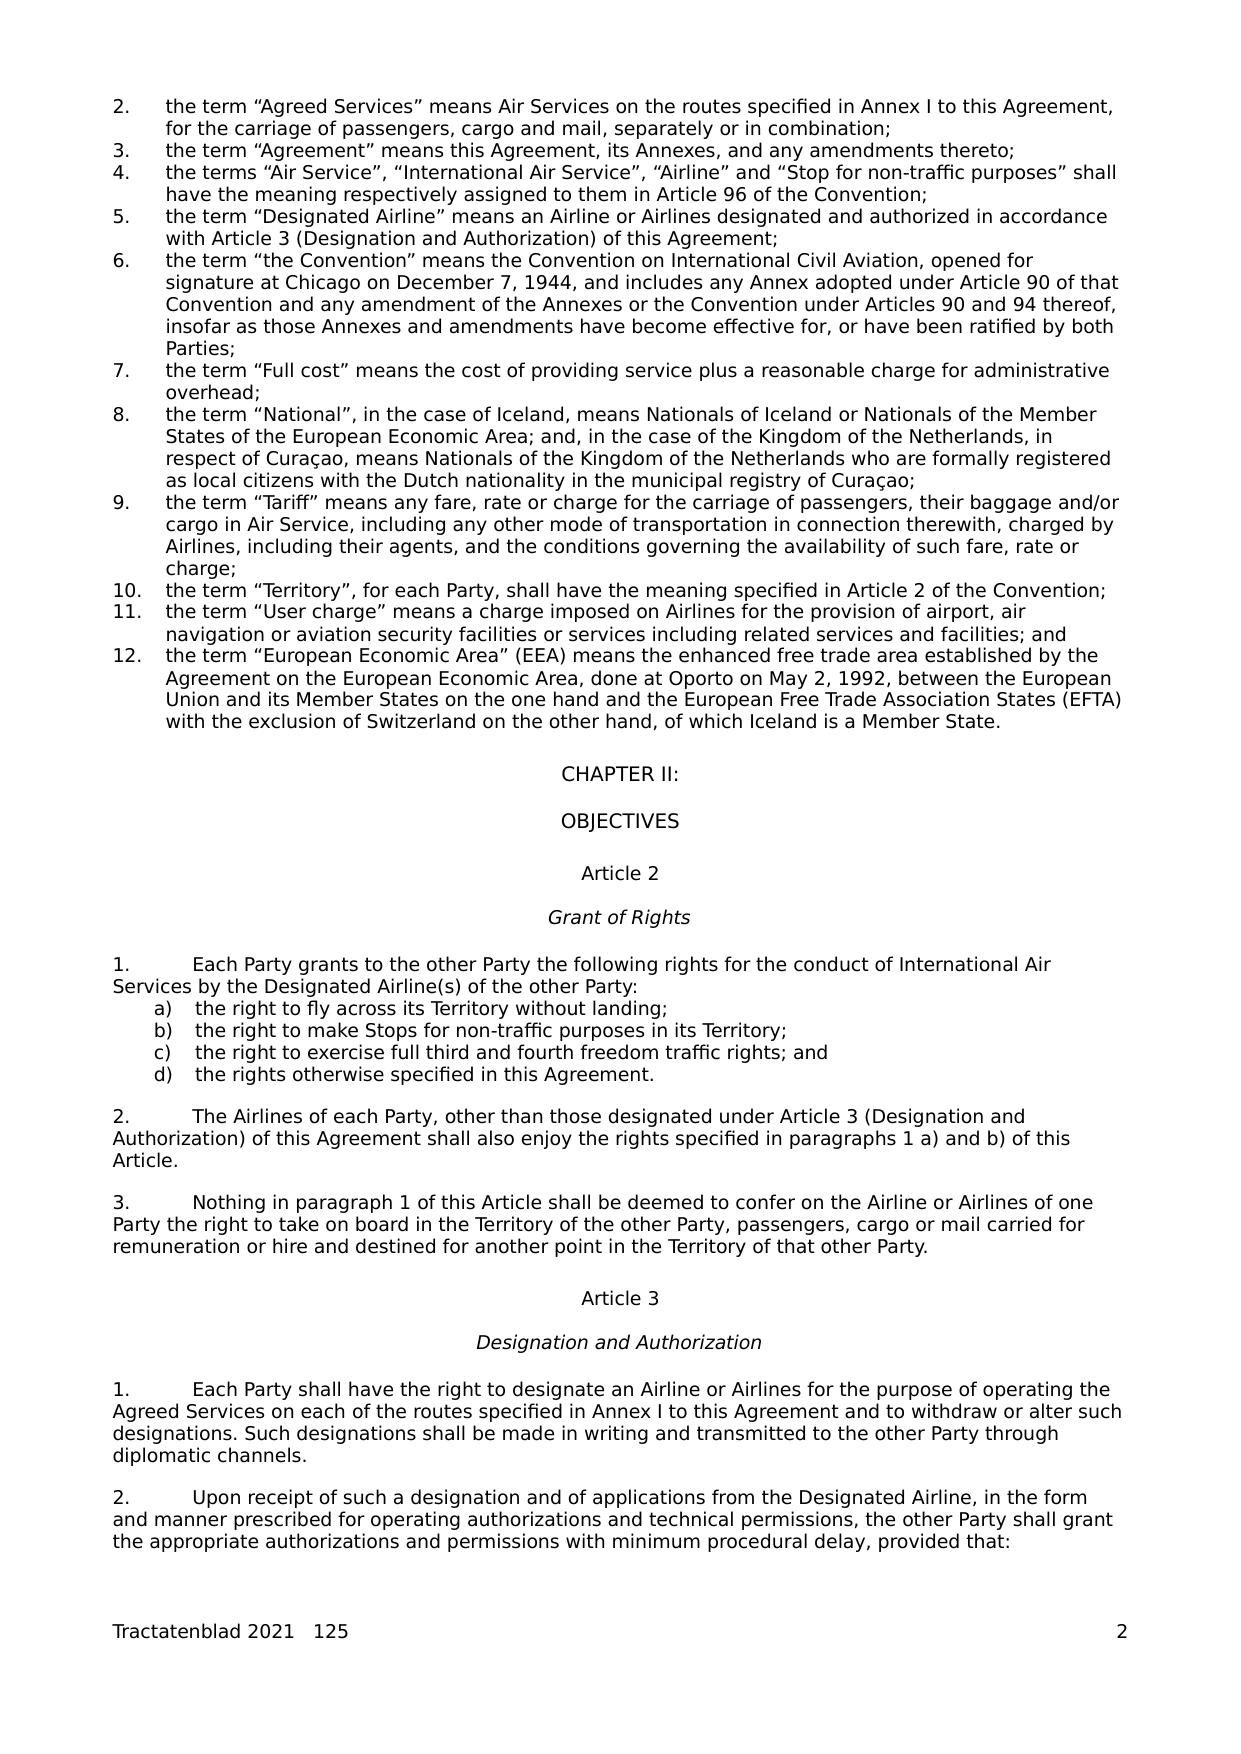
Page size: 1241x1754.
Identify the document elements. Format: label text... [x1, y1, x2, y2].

text c) the right to exercise full third and fourth freedom traffic rights; and [153, 1042, 1128, 1064]
text 6. the term “the Convention” means the Convention on International Civil Aviation, opened for signature at Chicago on December 7, 1944, and includes any Annex adopted under Article 90 of that Convention and any amendment of the Annexes or the Convention under Articles 90 and 94 thereof, insofar as those Annexes and amendments have become effective for, or have been ratified by both Parties; [112, 250, 1128, 360]
text 8. the term “National”, in the case of Iceland, means Nationals of Iceland or Nationals of the Member States of the European Economic Area; and, in the case of the Kingdom of the Netherlands, in respect of Curaçao, means Nationals of the Kingdom of the Netherlands who are formally registered as local citizens with the Dutch nationality in the municipal registry of Curaçao; [112, 404, 1128, 492]
text 10. the term “Territory”, for each Party, shall have the meaning specified in Article 2 of the Convention; [112, 579, 1128, 601]
subtitle CHAPTER II: OBJECTIVES [112, 763, 1128, 833]
text 2. The Airlines of each Party, other than those designated under Article 3 (Designation and Authorization) of this Agreement shall also enjoy the rights specified in paragraphs 1 a) and b) of this Article. [112, 1106, 1128, 1172]
text 4. the terms “Air Service”, “International Air Service”, “Airline” and “Stop for non-traffic purposes” shall have the meaning respectively assigned to them in Article 96 of the Convention; [112, 162, 1128, 206]
text 1. Each Party shall have the right to designate an Airline or Airlines for the purpose of operating the Agreed Services on each of the routes specified in Annex I to this Agreement and to withdraw or alter such designations. Such designations shall be made in writing and transmitted to the other Party through diplomatic channels. [112, 1379, 1128, 1467]
text 3. Nothing in paragraph 1 of this Article shall be deemed to confer on the Airline or Airlines of one Party the right to take on board in the Territory of the other Party, passengers, cargo or mail carried for remuneration or hire and destined for another point in the Territory of that other Party. [112, 1192, 1128, 1258]
text d) the rights otherwise specified in this Agreement. [153, 1064, 1128, 1086]
text 3. the term “Agreement” means this Agreement, its Annexes, and any amendments thereto; [112, 140, 1128, 162]
text 2. Upon receipt of such a designation and of applications from the Designated Airline, in the form and manner prescribed for operating authorizations and technical permissions, the other Party shall grant the appropriate authorizations and permissions with minimum procedural delay, provided that: [112, 1487, 1128, 1553]
text 7. the term “Full cost” means the cost of providing service plus a reasonable charge for administrative overhead; [112, 360, 1128, 404]
subtitle Article 3 Designation and Authorization [112, 1288, 1128, 1354]
text 1. Each Party grants to the other Party the following rights for the conduct of International Air Services by the Designated Airline(s) of the other Party: [112, 954, 1128, 998]
text 5. the term “Designated Airline” means an Airline or Airlines designated and authorized in accordance with Article 3 (Designation and Authorization) of this Agreement; [112, 206, 1128, 250]
text b) the right to make Stops for non-traffic purposes in its Territory; [153, 1020, 1128, 1042]
text 12. the term “European Economic Area” (EEA) means the enhanced free trade area established by the Agreement on the European Economic Area, done at Oporto on May 2, 1992, between the European Union and its Member States on the one hand and the European Free Trade Association States (EFTA) with the exclusion of Switzerland on the other hand, of which Iceland is a Member State. [112, 645, 1128, 733]
text a) the right to fly across its Territory without landing; [153, 998, 1128, 1020]
subtitle Article 2 Grant of Rights [112, 863, 1128, 929]
text 2. the term “Agreed Services” means Air Services on the routes specified in Annex I to this Agreement, for the carriage of passengers, cargo and mail, separately or in combination; [112, 96, 1128, 140]
text 9. the term “Tariff” means any fare, rate or charge for the carriage of passengers, their baggage and/or cargo in Air Service, including any other mode of transportation in connection therewith, charged by Airlines, including their agents, and the conditions governing the availability of such fare, rate or charge; [112, 492, 1128, 579]
text 11. the term “User charge” means a charge imposed on Airlines for the provision of airport, air navigation or aviation security facilities or services including related services and facilities; and [112, 601, 1128, 645]
